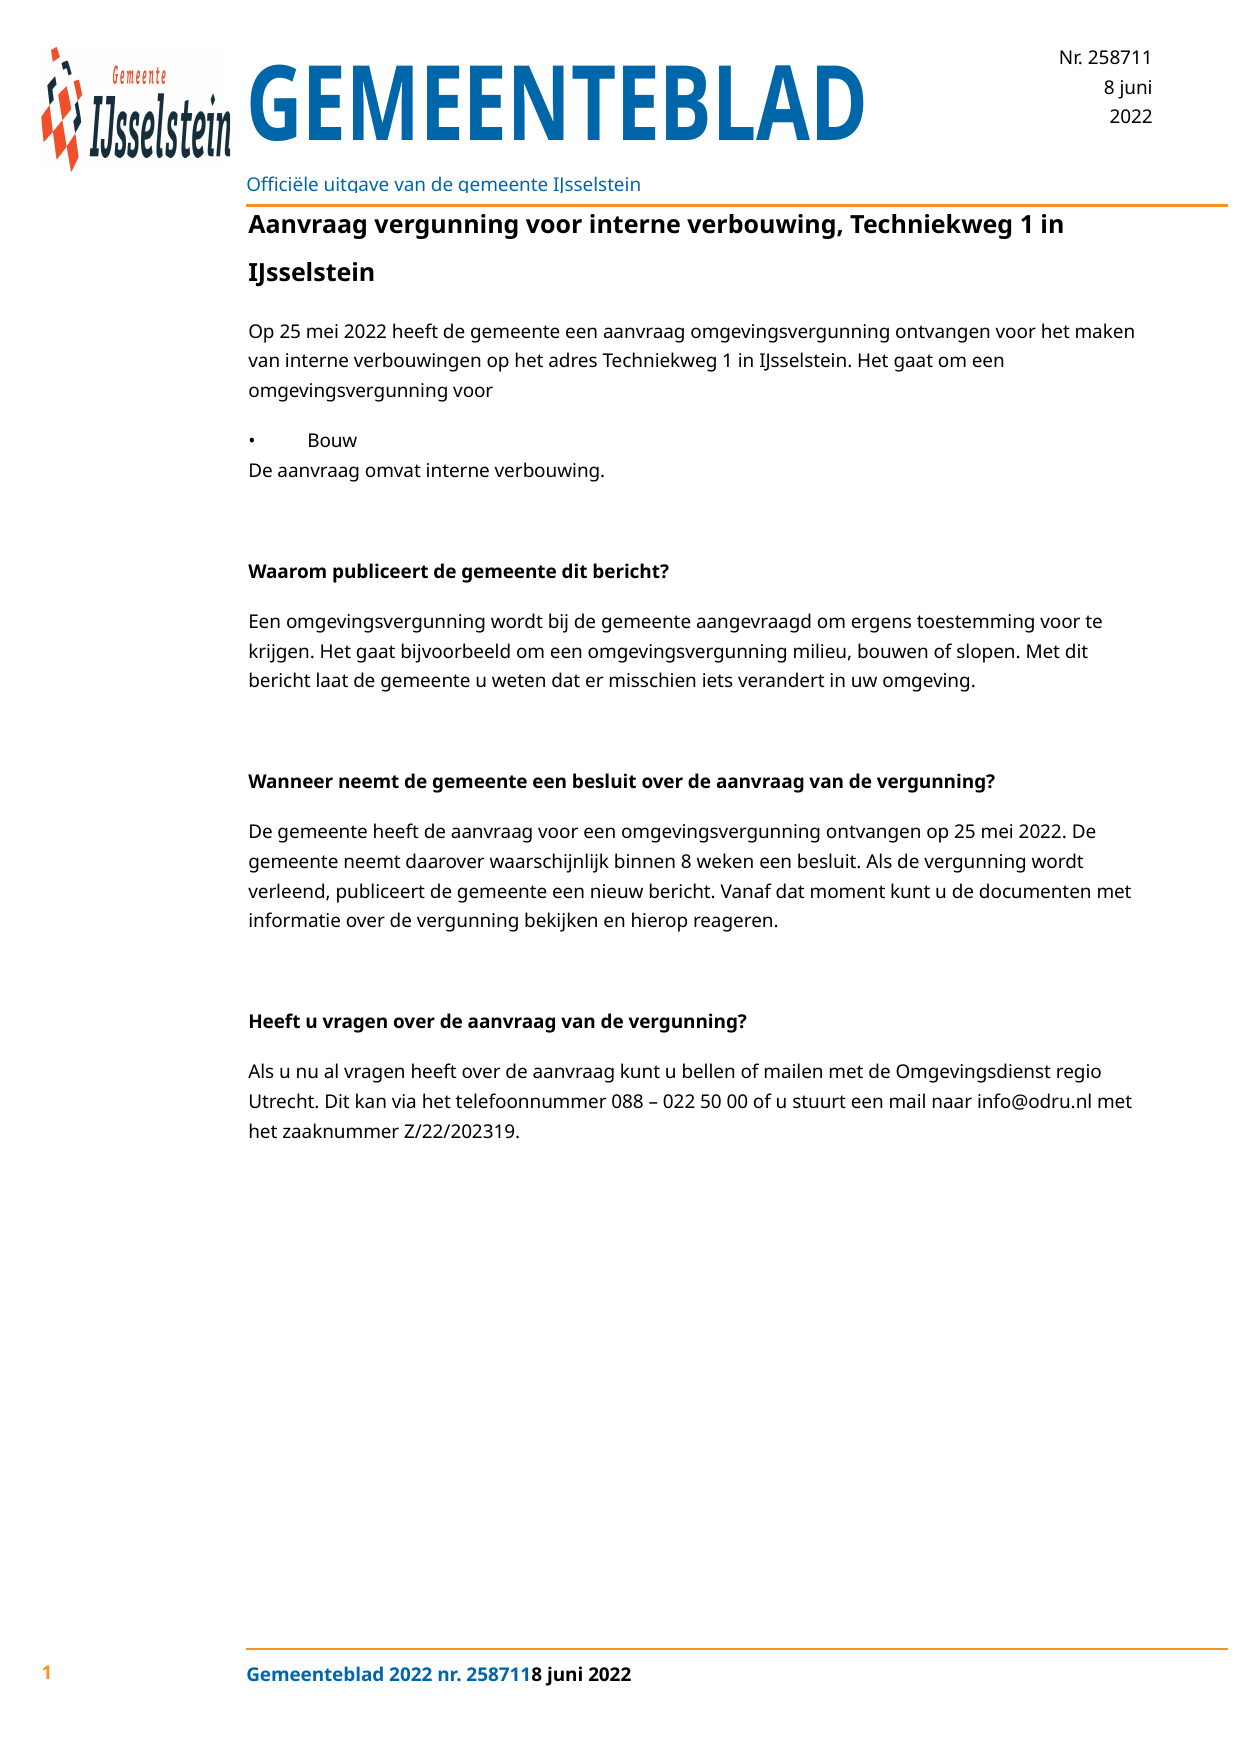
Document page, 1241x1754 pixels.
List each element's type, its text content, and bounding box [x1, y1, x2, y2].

text Wanneer neemt de gemeente een besluit over de aanvraag van de vergunning? [248, 768, 1152, 794]
text Een omgevingsvergunning wordt bij de gemeente aangevraagd om ergens toestemming voor te krijgen. Het gaat bijvoorbeeld om een omgevingsvergunning milieu, bouwen of slopen. Met dit bericht laat de gemeente u weten dat er misschien iets verandert in uw omgeving. [248, 608, 1152, 693]
text Aanvraag vergunning voor interne verbouwing, Techniekweg 1 in IJsselstein [248, 207, 1152, 288]
list Bouw [248, 427, 1152, 453]
text De aanvraag omvat interne verbouwing. [248, 457, 1152, 483]
picture [41, 47, 231, 172]
text Als u nu al vragen heeft over de aanvraag kunt u bellen of mailen met de Omgevingsdienst regio Utrecht. Dit kan via het telefoonnummer 088 – 022 50 00 of u stuurt een mail naar info@odru.nl met het zaaknummer Z/22/202319. [248, 1059, 1152, 1144]
text Op 25 mei 2022 heeft de gemeente een aanvraag omgevingsvergunning ontvangen voor het maken van interne verbouwingen op het adres Techniekweg 1 in IJsselstein. Het gaat om een omgevingsvergunning voor [248, 318, 1152, 403]
text De gemeente heeft de aanvraag voor een omgevingsvergunning ontvangen op 25 mei 2022. De gemeente neemt daarover waarschijnlijk binnen 8 weken een besluit. Als de vergunning wordt verleend, publiceert de gemeente een nieuw bericht. Vanaf dat moment kunt u de documenten met informatie over de vergunning bekijken en hierop reageren. [248, 819, 1152, 933]
text Waarom publiceert de gemeente dit bericht? [248, 558, 1152, 584]
text Heeft u vragen over de aanvraag van de vergunning? [248, 1008, 1152, 1034]
